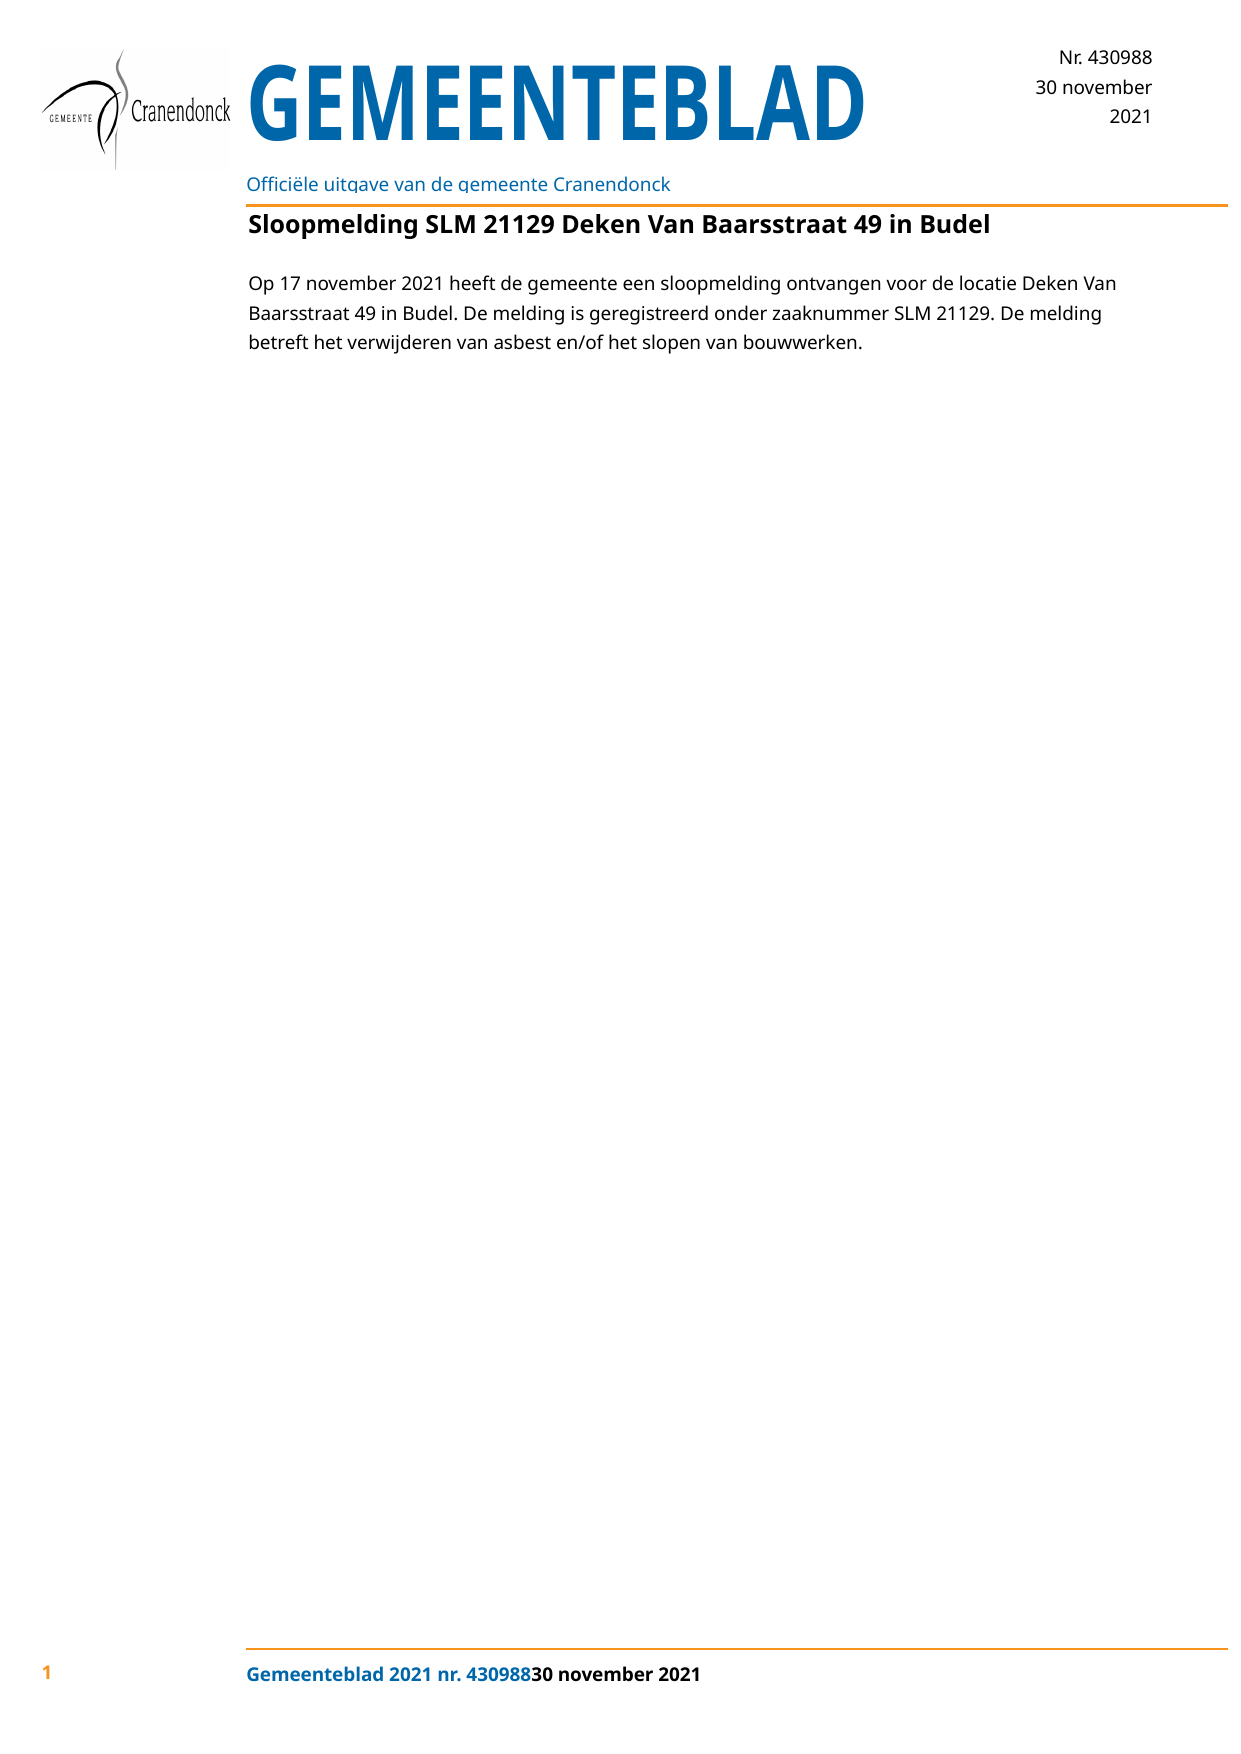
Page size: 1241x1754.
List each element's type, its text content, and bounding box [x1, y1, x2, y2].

text Op 17 november 2021 heeft de gemeente een sloopmelding ontvangen voor de locatie Deken Van Baarsstraat 49 in Budel. De melding is geregistreerd onder zaaknummer SLM 21129. De melding betreft het verwijderen van asbest en/of het slopen van bouwwerken. [248, 270, 1152, 355]
text Sloopmelding SLM 21129 Deken Van Baarsstraat 49 in Budel [248, 207, 1152, 241]
picture [41, 47, 231, 172]
